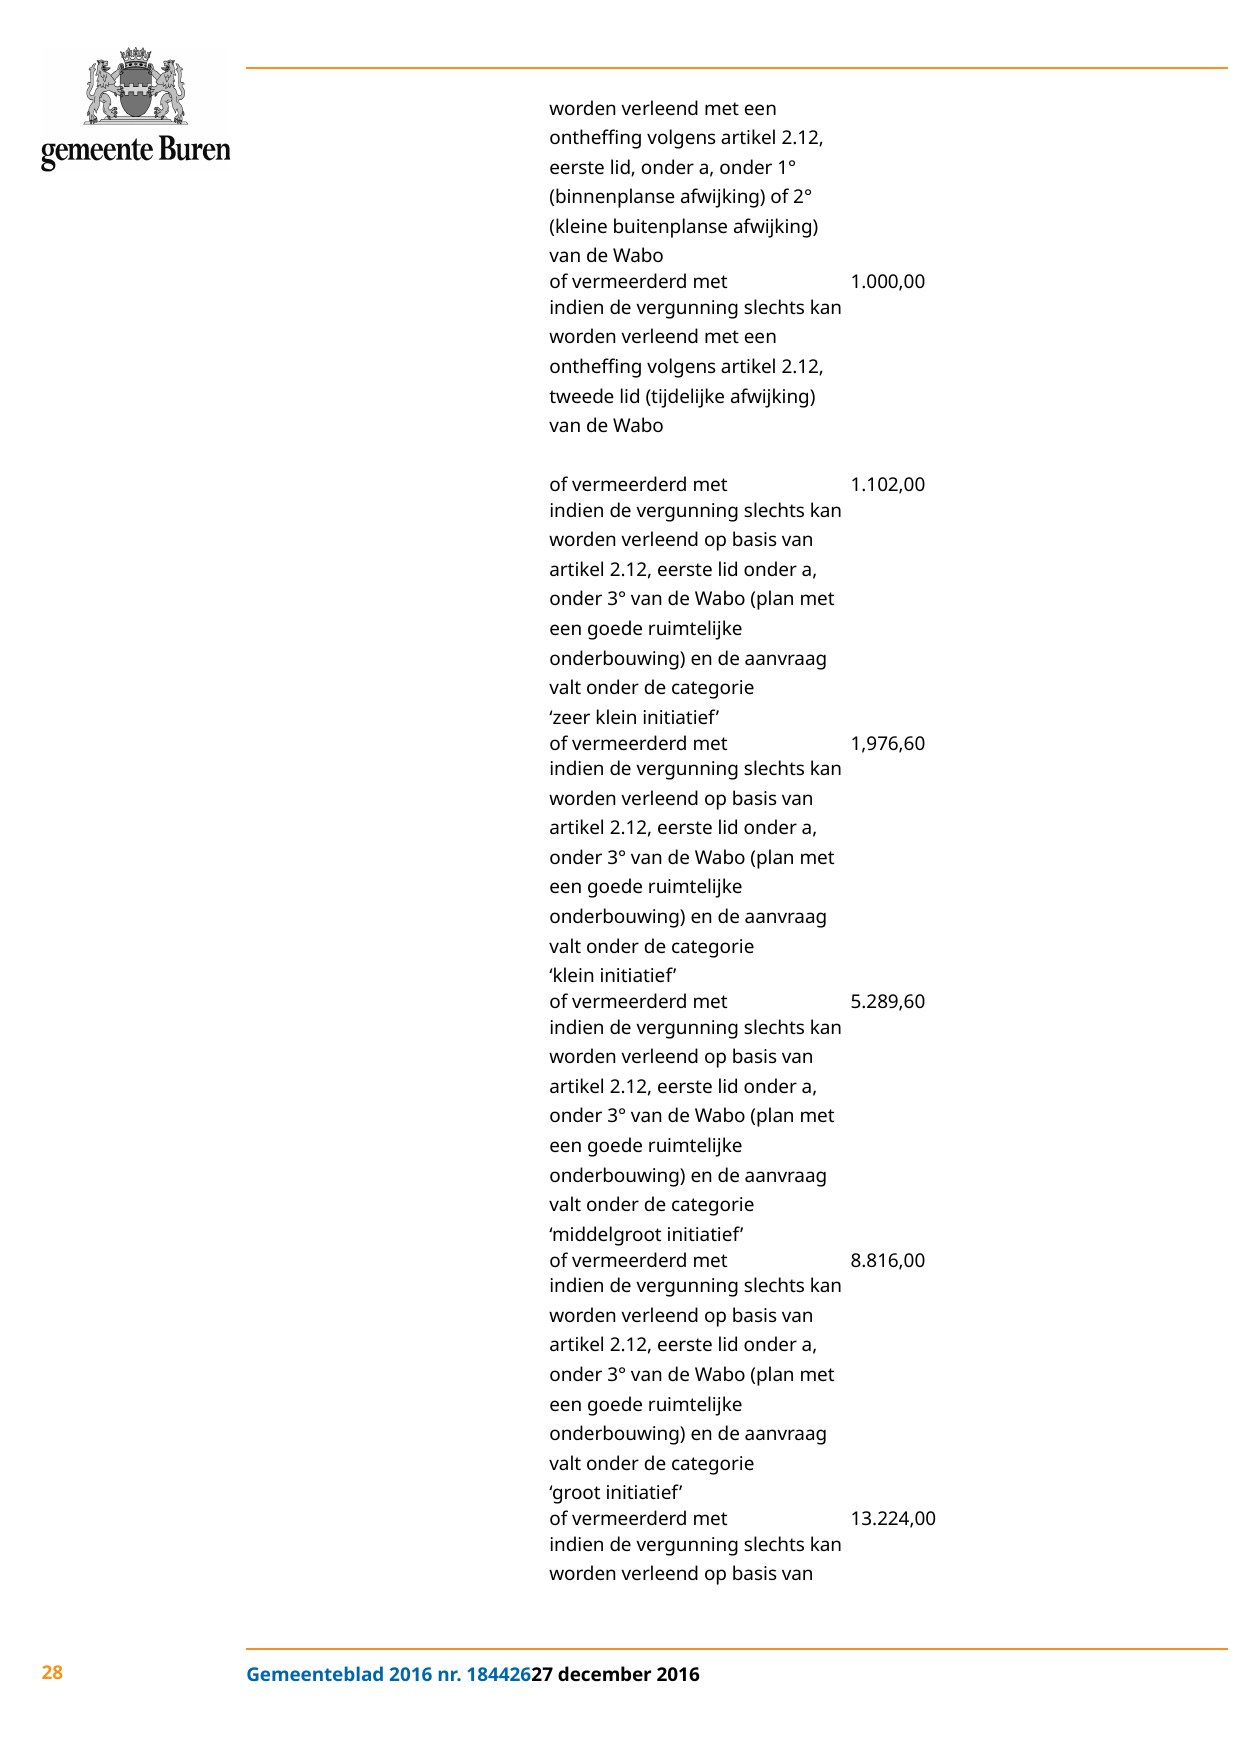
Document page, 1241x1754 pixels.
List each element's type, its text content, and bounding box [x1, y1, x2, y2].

table_cell [248, 1014, 549, 1247]
table_header [248, 471, 549, 497]
table_cell [850, 1273, 1152, 1505]
table_header [248, 95, 549, 268]
table_cell [850, 755, 1152, 988]
table_cell [248, 755, 549, 988]
table_cell of vermeerderd met [549, 1247, 850, 1272]
table_cell [850, 497, 1152, 730]
table_cell [248, 497, 549, 730]
table_cell indien de vergunning slechts kan worden verleend met een ontheffing volgens artikel 2.12, tweede lid (tijdelijke afwijking) van de Wabo [549, 294, 850, 438]
table_header worden verleend met een ontheffing volgens artikel 2.12, eerste lid, onder a, onder 1° (binnenplanse afwijking) of 2° (kleine buitenplanse afwijking) van de Wabo [549, 95, 850, 268]
table_cell [248, 730, 549, 755]
table_cell indien de vergunning slechts kan worden verleend op basis van artikel 2.12, eerste lid onder a, onder 3° van de Wabo (plan met een goede ruimtelijke onderbouwing) en de aanvraag valt onder de categorie ‘zeer klein initiatief’ [549, 497, 850, 730]
table_cell [248, 988, 549, 1014]
table_cell indien de vergunning slechts kan worden verleend op basis van artikel 2.12, eerste lid onder a, onder 3° van de Wabo (plan met een goede ruimtelijke onderbouwing) en de aanvraag valt onder de categorie ‘middelgroot initiatief’ [549, 1014, 850, 1247]
table_cell of vermeerderd met [549, 988, 850, 1014]
table_header [850, 95, 1152, 268]
table_cell [248, 1273, 549, 1505]
table_cell 13.224,00 [850, 1505, 1152, 1531]
table_cell [850, 1531, 1152, 1586]
table_cell [248, 269, 549, 294]
table_cell 5.289,60 [850, 988, 1152, 1014]
picture [41, 47, 231, 172]
table_header 1.102,00 [850, 471, 1152, 497]
table_cell of vermeerderd met [549, 730, 850, 755]
table_cell [248, 1531, 549, 1586]
table_cell [248, 294, 549, 438]
table_cell [850, 1014, 1152, 1247]
table_cell indien de vergunning slechts kan worden verleend op basis van artikel 2.12, eerste lid onder a, onder 3° van de Wabo (plan met een goede ruimtelijke onderbouwing) en de aanvraag valt onder de categorie ‘klein initiatief’ [549, 755, 850, 988]
table_cell 1,976,60 [850, 730, 1152, 755]
table_cell [850, 294, 1152, 438]
table_cell [248, 1505, 549, 1531]
table_cell 8.816,00 [850, 1247, 1152, 1272]
table_cell of vermeerderd met [549, 1505, 850, 1531]
table_cell indien de vergunning slechts kan worden verleend op basis van [549, 1531, 850, 1586]
table_cell [248, 1247, 549, 1272]
table_cell indien de vergunning slechts kan worden verleend op basis van artikel 2.12, eerste lid onder a, onder 3° van de Wabo (plan met een goede ruimtelijke onderbouwing) en de aanvraag valt onder de categorie ‘groot initiatief’ [549, 1273, 850, 1505]
table_cell 1.000,00 [850, 269, 1152, 294]
table_header of vermeerderd met [549, 471, 850, 497]
table_cell of vermeerderd met [549, 269, 850, 294]
